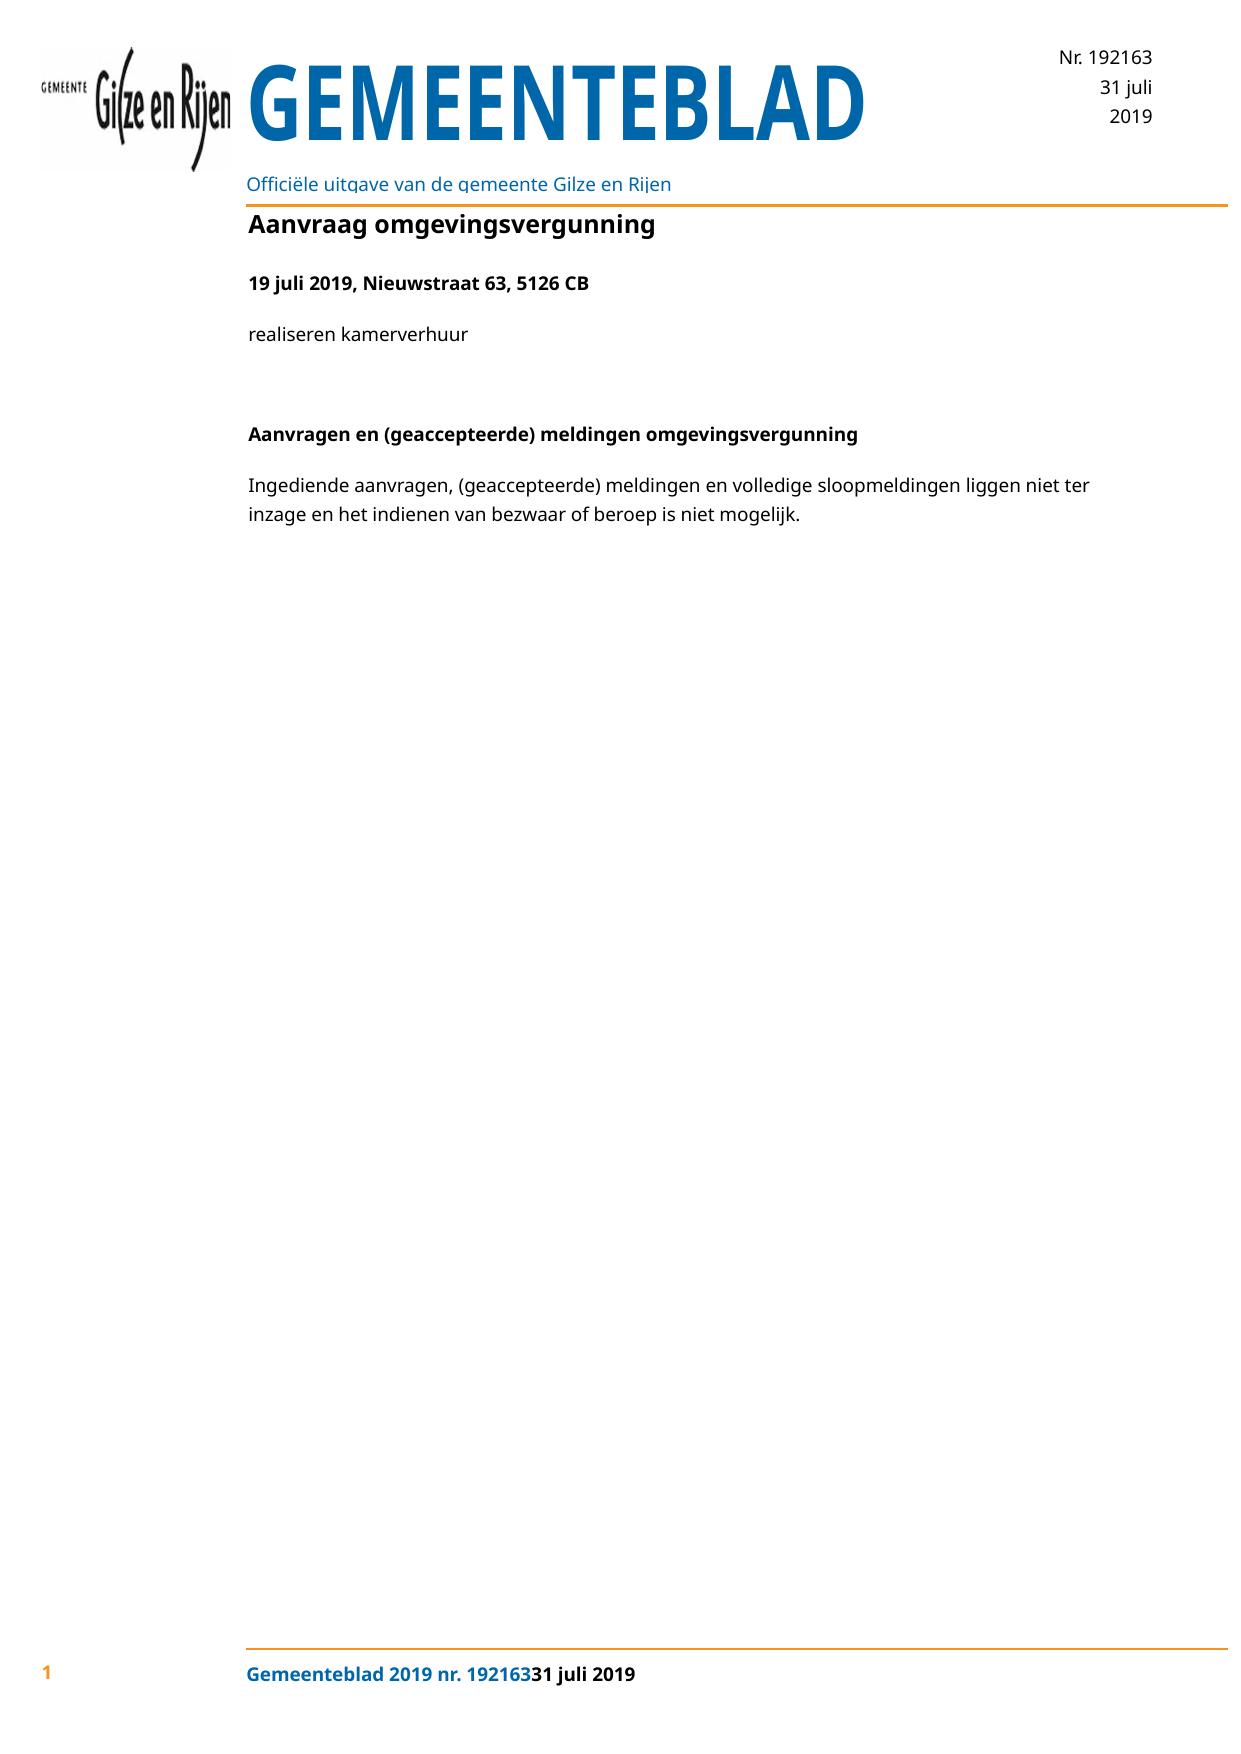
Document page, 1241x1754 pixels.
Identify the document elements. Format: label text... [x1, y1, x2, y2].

text Ingediende aanvragen, (geaccepteerde) meldingen en volledige sloopmeldingen liggen niet ter inzage en het indienen van bezwaar of beroep is niet mogelijk. [248, 472, 1152, 527]
text Aanvragen en (geaccepteerde) meldingen omgevingsvergunning [248, 422, 1152, 447]
text realiseren kamerverhuur [248, 321, 1152, 346]
picture [41, 47, 231, 172]
text 19 juli 2019, Nieuwstraat 63, 5126 CB [248, 270, 1152, 296]
text Aanvraag omgevingsvergunning [248, 207, 1152, 241]
